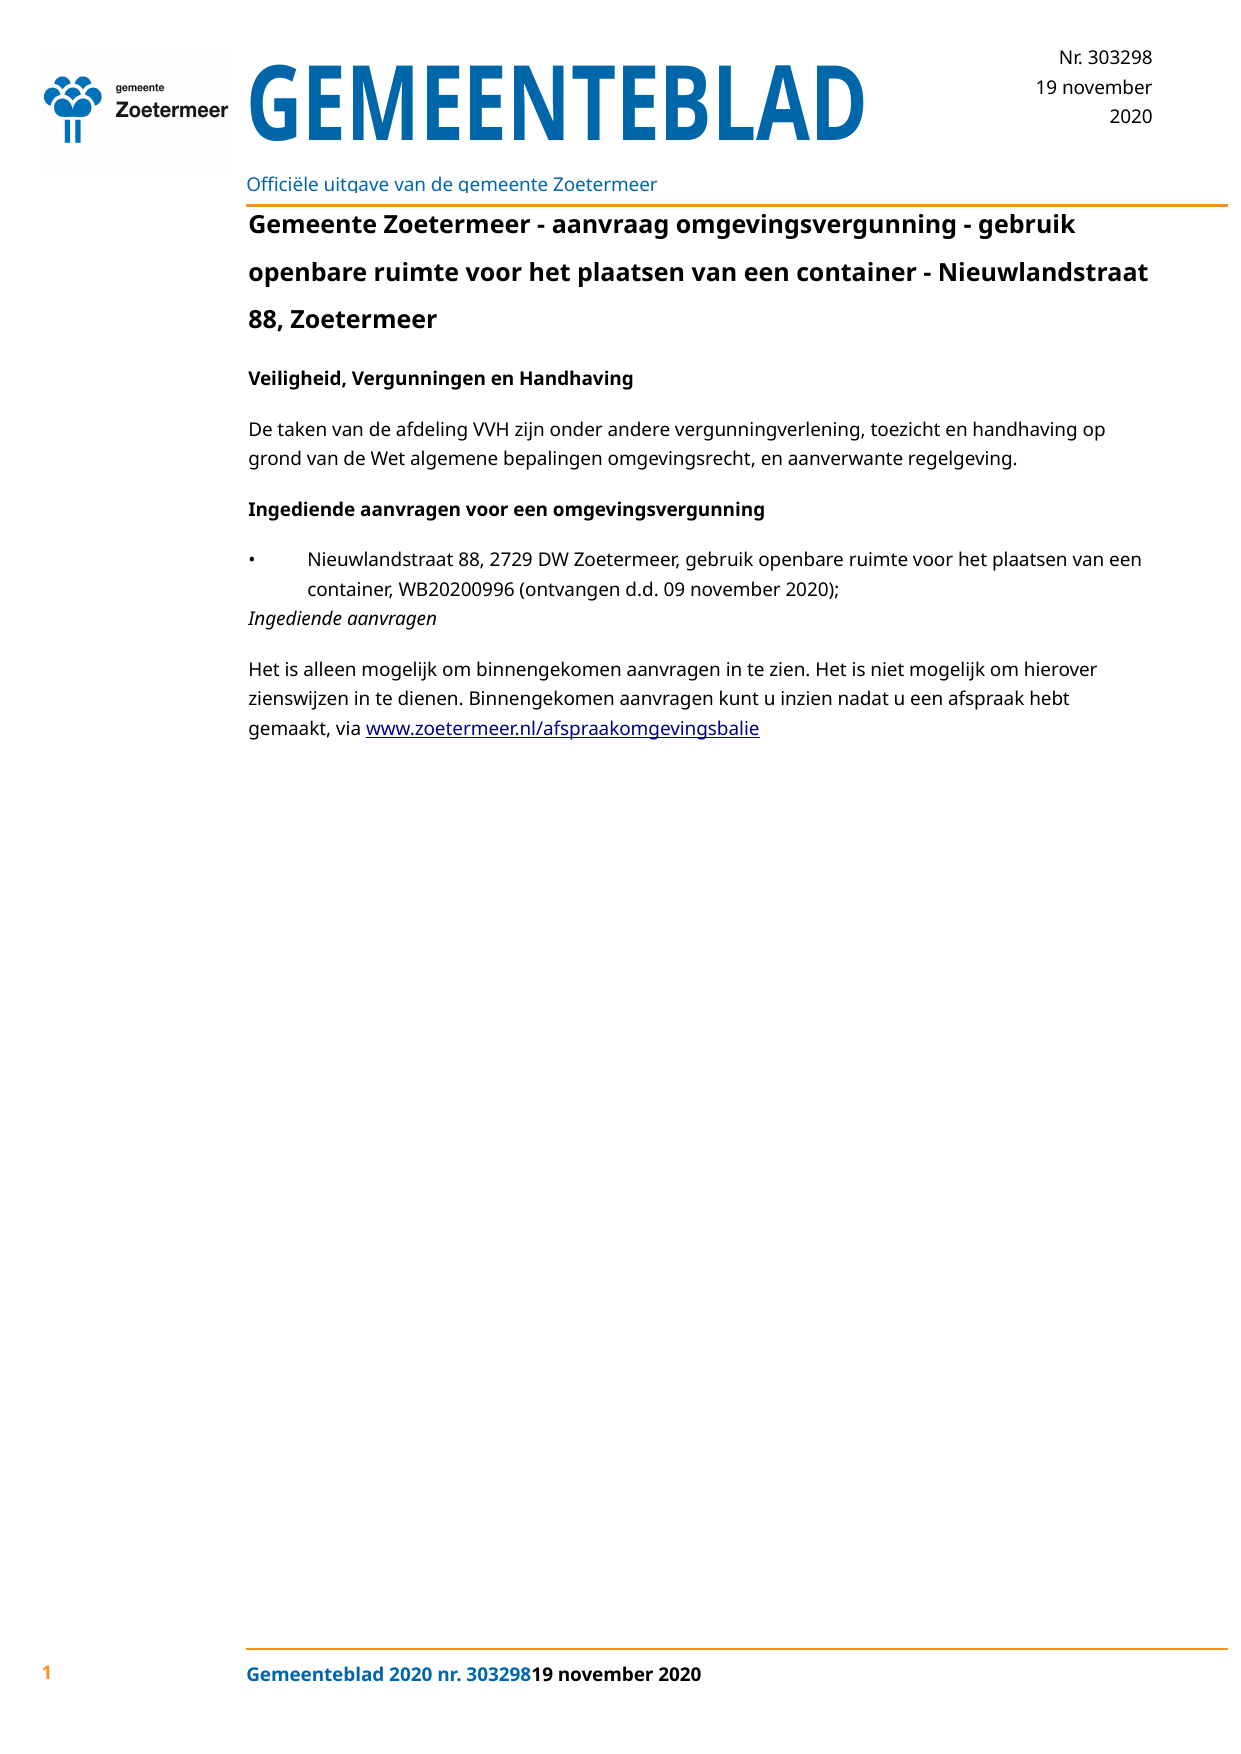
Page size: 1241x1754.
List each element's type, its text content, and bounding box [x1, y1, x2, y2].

picture [41, 47, 231, 172]
text Veiligheid, Vergunningen en Handhaving [248, 366, 1152, 391]
text Gemeente Zoetermeer - aanvraag omgevingsvergunning - gebruik openbare ruimte voor het plaatsen van een container - Nieuwlandstraat 88, Zoetermeer [248, 207, 1152, 336]
text Ingediende aanvragen voor een omgevingsvergunning [248, 496, 1152, 522]
text De taken van de afdeling VVH zijn onder andere vergunningverlening, toezicht en handhaving op grond van de Wet algemene bepalingen omgevingsrecht, en aanverwante regelgeving. [248, 416, 1152, 471]
text Het is alleen mogelijk om binnengekomen aanvragen in te zien. Het is niet mogelijk om hierover zienswijzen in te dienen. Binnengekomen aanvragen kunt u inzien nadat u een afspraak hebt gemaakt, via www.zoetermeer.nl/afspraakomgevingsbalie [248, 656, 1152, 741]
text Ingediende aanvragen [248, 606, 1152, 631]
list Nieuwlandstraat 88, 2729 DW Zoetermeer, gebruik openbare ruimte voor het plaatsen van een container, WB20200996 (ontvangen d.d. 09 november 2020); [248, 546, 1152, 602]
